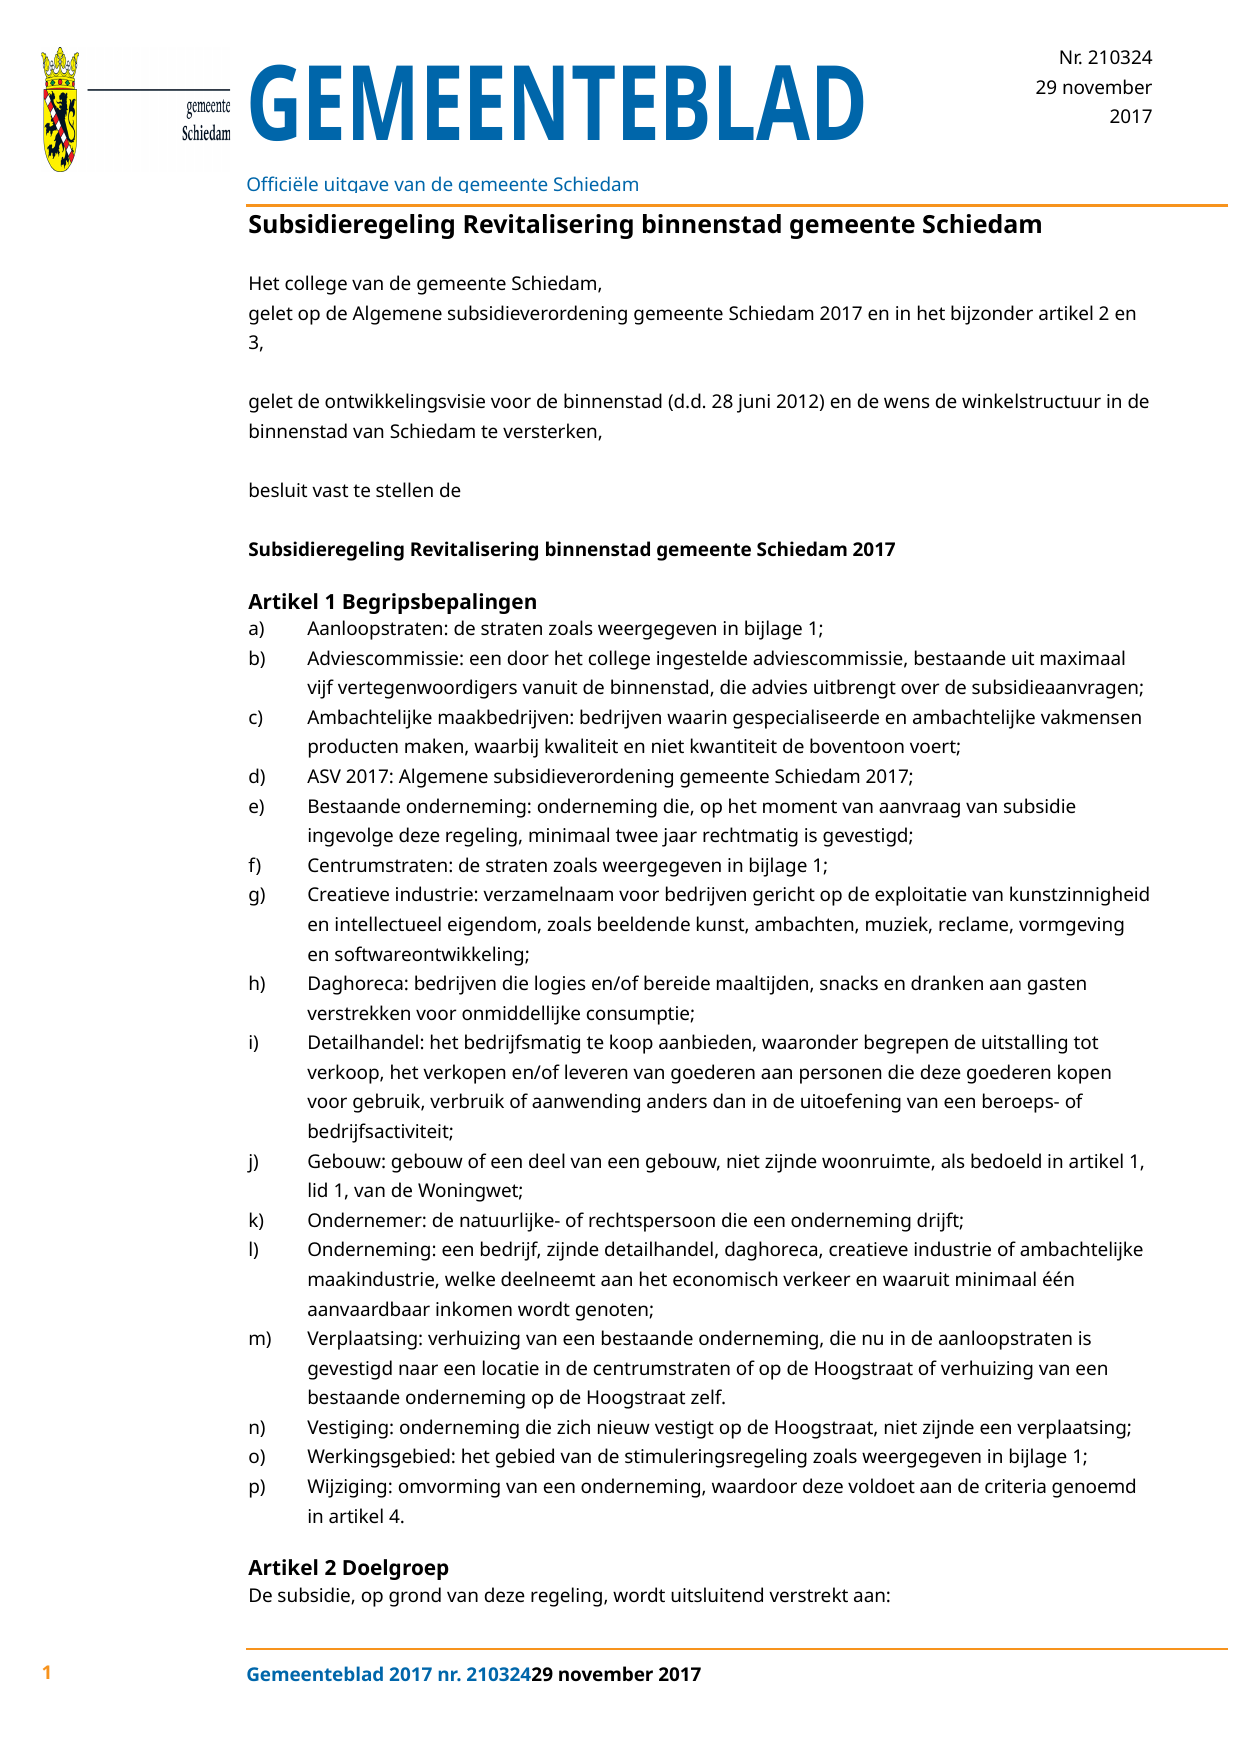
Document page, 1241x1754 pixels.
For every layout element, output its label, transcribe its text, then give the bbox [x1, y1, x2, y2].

list Aanloopstraten: de straten zoals weergegeven in bijlage 1; [248, 615, 1152, 641]
list Werkingsgebied: het gebied van de stimuleringsregeling zoals weergegeven in bijlage 1; [248, 1444, 1152, 1469]
list Creatieve industrie: verzamelnaam voor bedrijven gericht op de exploitatie van kunstzinnigheid en intellectueel eigendom, zoals beeldende kunst, ambachten, muziek, reclame, vormgeving en softwareontwikkeling; [248, 882, 1152, 967]
text Subsidieregeling Revitalisering binnenstad gemeente Schiedam [248, 207, 1152, 241]
text Artikel 1 Begripsbepalingen [248, 587, 1152, 615]
text gelet op de Algemene subsidieverordening gemeente Schiedam 2017 en in het bijzonder artikel 2 en 3, [248, 300, 1152, 355]
list Onderneming: een bedrijf, zijnde detailhandel, daghoreca, creatieve industrie of ambachtelijke maakindustrie, welke deelneemt aan het economisch verkeer en waaruit minimaal één aanvaardbaar inkomen wordt genoten; [248, 1237, 1152, 1322]
text Artikel 2 Doelgroep [248, 1553, 1152, 1582]
list Bestaande onderneming: onderneming die, op het moment van aanvraag van subsidie ingevolge deze regeling, minimaal twee jaar rechtmatig is gevestigd; [248, 793, 1152, 848]
list Adviescommissie: een door het college ingestelde adviescommissie, bestaande uit maximaal vijf vertegenwoordigers vanuit de binnenstad, die advies uitbrengt over de subsidieaanvragen; [248, 645, 1152, 700]
list Ondernemer: de natuurlijke- of rechtspersoon die een onderneming drijft; [248, 1207, 1152, 1233]
list Verplaatsing: verhuizing van een bestaande onderneming, die nu in de aanloopstraten is gevestigd naar een locatie in de centrumstraten of op de Hoogstraat of verhuizing van een bestaande onderneming op de Hoogstraat zelf. [248, 1325, 1152, 1410]
list Detailhandel: het bedrijfsmatig te koop aanbieden, waaronder begrepen de uitstalling tot verkoop, het verkopen en/of leveren van goederen aan personen die deze goederen kopen voor gebruik, verbruik of aanwending anders dan in de uitoefening van een beroeps- of bedrijfsactiviteit; [248, 1029, 1152, 1144]
list Daghoreca: bedrijven die logies en/of bereide maaltijden, snacks en dranken aan gasten verstrekken voor onmiddellijke consumptie; [248, 970, 1152, 1026]
text Subsidieregeling Revitalisering binnenstad gemeente Schiedam 2017 [248, 537, 1152, 562]
picture [41, 47, 231, 172]
text Het college van de gemeente Schiedam, [248, 270, 1152, 296]
list Wijziging: omvorming van een onderneming, waardoor deze voldoet aan de criteria genoemd in artikel 4. [248, 1473, 1152, 1529]
text besluit vast te stellen de [248, 477, 1152, 503]
list Vestiging: onderneming die zich nieuw vestigt op de Hoogstraat, niet zijnde een verplaatsing; [248, 1414, 1152, 1440]
list Gebouw: gebouw of een deel van een gebouw, niet zijnde woonruimte, als bedoeld in artikel 1, lid 1, van de Woningwet; [248, 1148, 1152, 1203]
text gelet de ontwikkelingsvisie voor de binnenstad (d.d. 28 juni 2012) en de wens de winkelstructuur in de binnenstad van Schiedam te versterken, [248, 389, 1152, 444]
list Centrumstraten: de straten zoals weergegeven in bijlage 1; [248, 852, 1152, 878]
text De subsidie, op grond van deze regeling, wordt uitsluitend verstrekt aan: [248, 1582, 1152, 1607]
list ASV 2017: Algemene subsidieverordening gemeente Schiedam 2017; [248, 763, 1152, 789]
list Ambachtelijke maakbedrijven: bedrijven waarin gespecialiseerde en ambachtelijke vakmensen producten maken, waarbij kwaliteit en niet kwantiteit de boventoon voert; [248, 704, 1152, 759]
